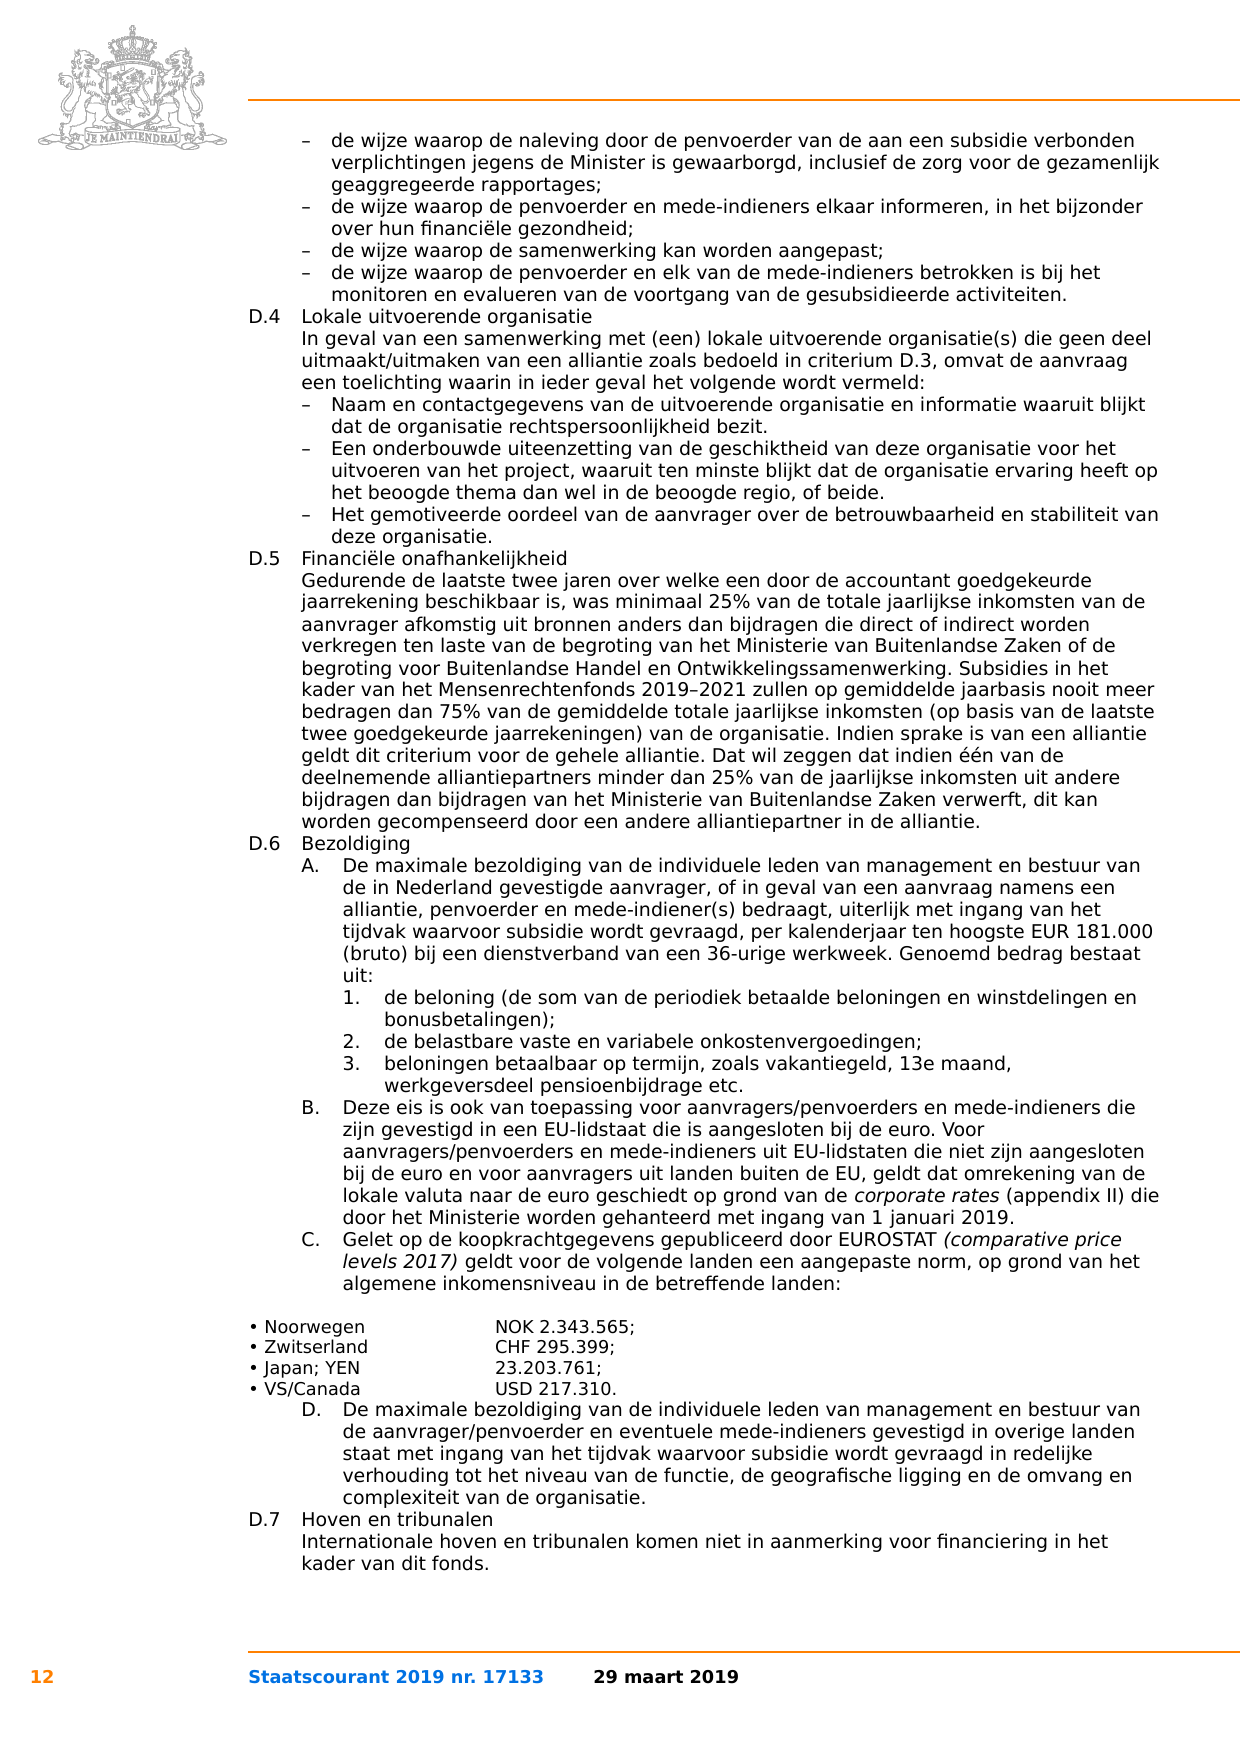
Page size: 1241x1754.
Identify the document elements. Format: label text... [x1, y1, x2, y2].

table_cell USD 217.310. [489, 1379, 1163, 1399]
text – Het gemotiveerde oordeel van de aanvrager over de betrouwbaarheid en stabiliteit van deze organisatie. [301, 503, 1163, 547]
text Gedurende de laatste twee jaren over welke een door de accountant goedgekeurde jaarrekening beschikbaar is, was minimaal 25% van de totale jaarlijkse inkomsten van de aanvrager afkomstig uit bronnen anders dan bijdragen die direct of indirect worden verkregen ten laste van de begroting van het Ministerie van Buitenlandse Zaken of de begroting voor Buitenlandse Handel en Ontwikkelingssamenwerking. Subsidies in het kader van het Mensenrechtenfonds 2019–2021 zullen op gemiddelde jaarbasis nooit meer bedragen dan 75% van de gemiddelde totale jaarlijkse inkomsten (op basis van de laatste twee goedgekeurde jaarrekeningen) van de organisatie. Indien sprake is van een alliantie geldt dit criterium voor de gehele alliantie. Dat wil zeggen dat indien één van de deelnemende alliantiepartners minder dan 25% van de jaarlijkse inkomsten uit andere bijdragen dan bijdragen van het Ministerie van Buitenlandse Zaken verwerft, dit kan worden gecompenseerd door een andere alliantiepartner in de alliantie. [301, 569, 1163, 833]
text – de wijze waarop de samenwerking kan worden aangepast; [301, 240, 1163, 262]
text Internationale hoven en tribunalen komen niet in aanmerking voor financiering in het kader van dit fonds. [301, 1531, 1163, 1575]
text – de wijze waarop de penvoerder en elk van de mede-indieners betrokken is bij het monitoren en evalueren van de voortgang van de gesubsidieerde activiteiten. [301, 262, 1163, 306]
text B. Deze eis is ook van toepassing voor aanvragers/penvoerders en mede-indieners die zijn gevestigd in een EU-lidstaat die is aangesloten bij de euro. Voor aanvragers/penvoerders en mede-indieners uit EU-lidstaten die niet zijn aangesloten bij de euro en voor aanvragers uit landen buiten de EU, geldt dat omrekening van de lokale valuta naar de euro geschiedt op grond van de corporate rates (appendix II) die door het Ministerie worden gehanteerd met ingang van 1 januari 2019. [301, 1097, 1163, 1229]
text D.5 Financiële onafhankelijkheid [248, 547, 1163, 569]
text D.7 Hoven en tribunalen [248, 1509, 1163, 1531]
text – Een onderbouwde uiteenzetting van de geschiktheid van deze organisatie voor het uitvoeren van het project, waaruit ten minste blijkt dat de organisatie ervaring heeft op het beoogde thema dan wel in de beoogde regio, of beide. [301, 438, 1163, 503]
table_header NOK 2.343.565; [489, 1317, 1163, 1337]
text 3. beloningen betaalbaar op termijn, zoals vakantiegeld, 13e maand, werkgeversdeel pensioenbijdrage etc. [342, 1053, 1163, 1097]
text – Naam en contactgegevens van de uitvoerende organisatie en informatie waaruit blijkt dat de organisatie rechtspersoonlijkheid bezit. [301, 394, 1163, 438]
table_cell 23.203.761; [489, 1358, 1163, 1378]
text C. Gelet op de koopkrachtgegevens gepubliceerd door EUROSTAT (comparative price levels 2017) geldt voor de volgende landen een aangepaste norm, op grond van het algemene inkomensniveau in de betreffende landen: [301, 1229, 1163, 1295]
text D.6 Bezoldiging [248, 833, 1163, 855]
table_header • Noorwegen [248, 1317, 489, 1337]
text – de wijze waarop de penvoerder en mede-indieners elkaar informeren, in het bijzonder over hun financiële gezondheid; [301, 196, 1163, 240]
text – de wijze waarop de naleving door de penvoerder van de aan een subsidie verbonden verplichtingen jegens de Minister is gewaarborgd, inclusief de zorg voor de gezamenlijk geaggregeerde rapportages; [301, 130, 1163, 196]
table_cell • Japan; YEN [248, 1358, 489, 1378]
text D.4 Lokale uitvoerende organisatie [248, 306, 1163, 328]
text A. De maximale bezoldiging van de individuele leden van management en bestuur van de in Nederland gevestigde aanvrager, of in geval van een aanvraag namens een alliantie, penvoerder en mede-indiener(s) bedraagt, uiterlijk met ingang van het tijdvak waarvoor subsidie wordt gevraagd, per kalenderjaar ten hoogste EUR 181.000 (bruto) bij een dienstverband van een 36-urige werkweek. Genoemd bedrag bestaat uit: [301, 855, 1163, 987]
table_cell CHF 295.399; [489, 1337, 1163, 1358]
text In geval van een samenwerking met (een) lokale uitvoerende organisatie(s) die geen deel uitmaakt/uitmaken van een alliantie zoals bedoeld in criterium D.3, omvat de aanvraag een toelichting waarin in ieder geval het volgende wordt vermeld: [301, 328, 1163, 394]
text D. De maximale bezoldiging van de individuele leden van management en bestuur van de aanvrager/penvoerder en eventuele mede-indieners gevestigd in overige landen staat met ingang van het tijdvak waarvoor subsidie wordt gevraagd in redelijke verhouding tot het niveau van de functie, de geografische ligging en de omvang en complexiteit van de organisatie. [301, 1399, 1163, 1509]
table_cell • Zwitserland [248, 1337, 489, 1358]
text 2. de belastbare vaste en variabele onkostenvergoedingen; [342, 1031, 1163, 1053]
text 1. de beloning (de som van de periodiek betaalde beloningen en winstdelingen en bonusbetalingen); [342, 987, 1163, 1031]
table_cell • VS/Canada [248, 1379, 489, 1399]
picture [38, 25, 227, 150]
